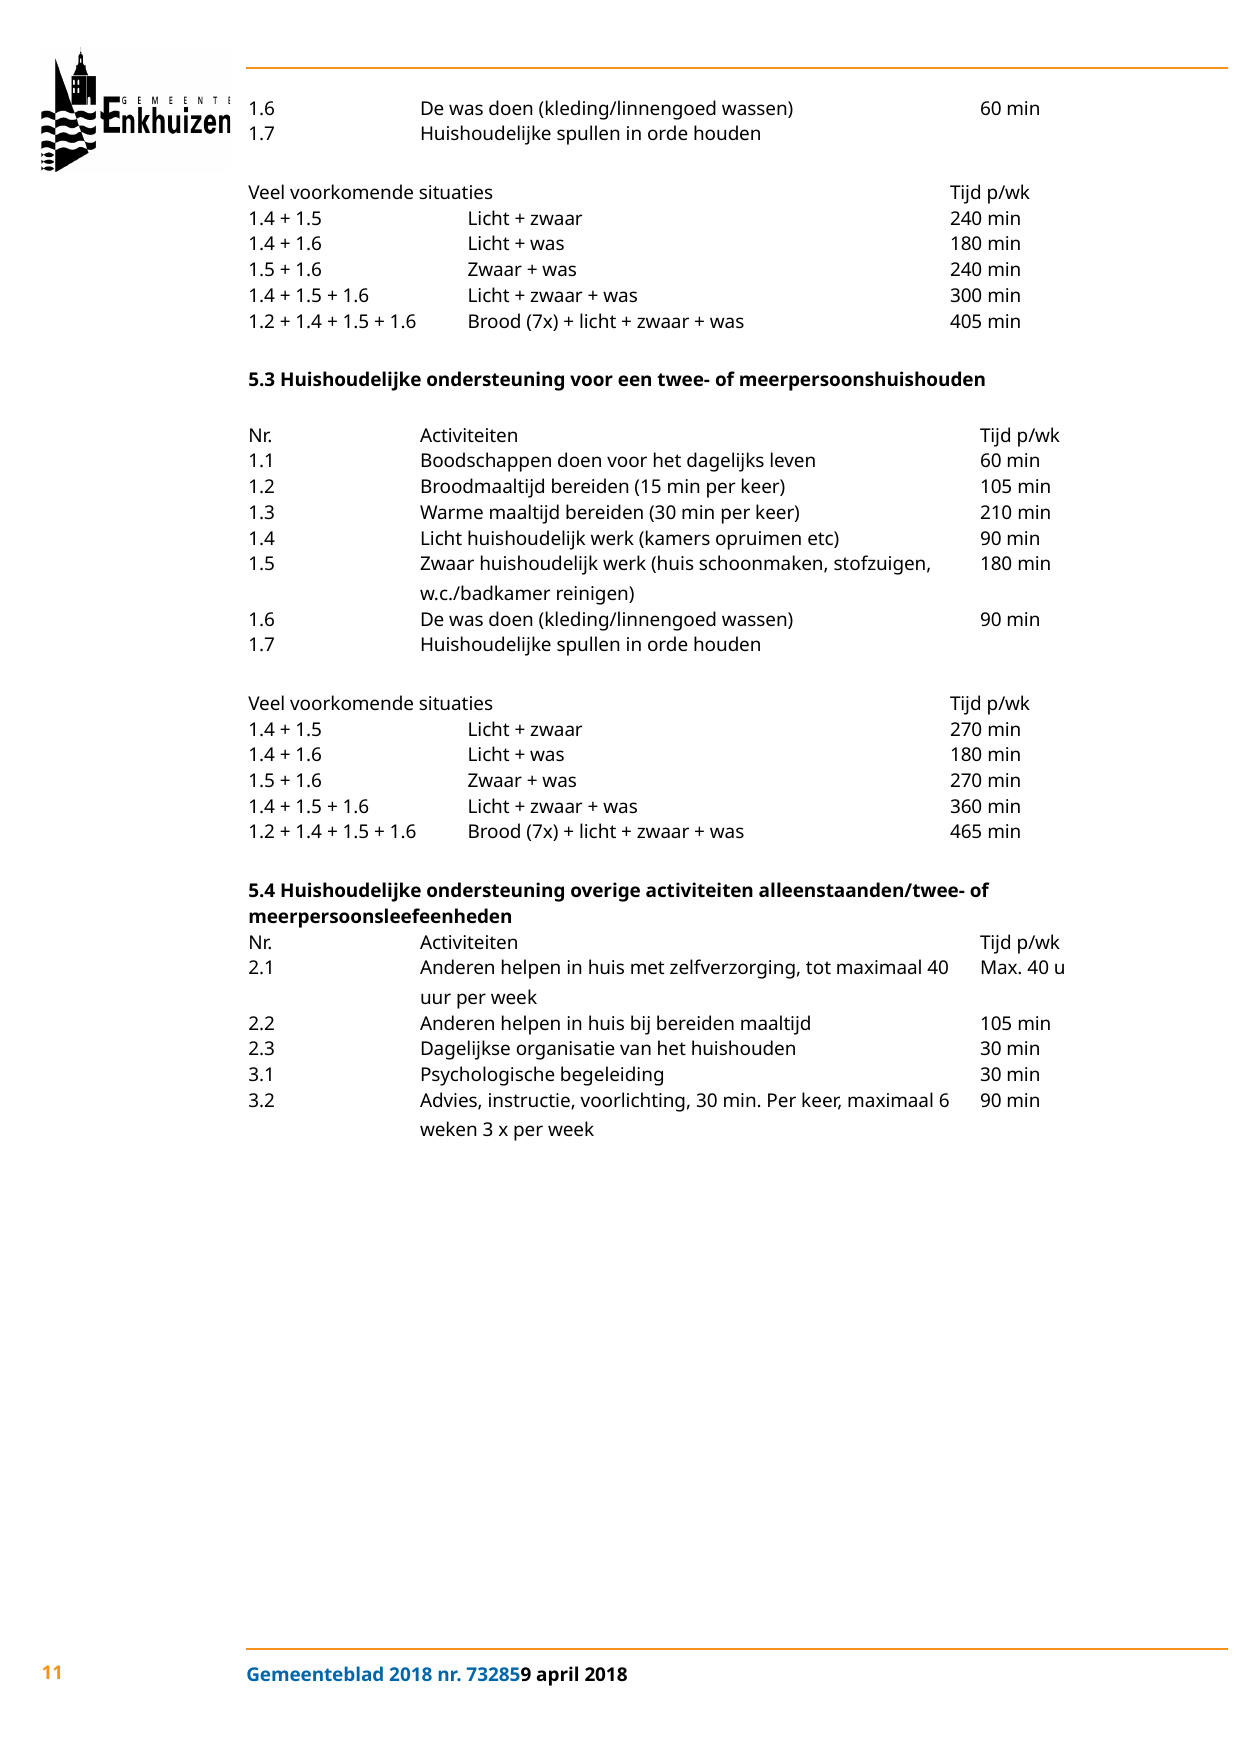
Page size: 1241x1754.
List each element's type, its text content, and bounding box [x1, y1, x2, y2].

table_header Nr. [248, 422, 420, 447]
table_cell 300 min [950, 282, 1152, 308]
table_cell 1.4 + 1.6 [248, 742, 467, 767]
table_cell Brood (7x) + licht + zwaar + was [467, 819, 950, 844]
table_cell 465 min [950, 819, 1152, 844]
table_cell 1.6 [248, 95, 420, 121]
table_header Nr. [248, 929, 420, 954]
table_cell Huishoudelijke spullen in orde houden [420, 631, 980, 657]
table_cell 90 min [980, 525, 1152, 550]
table_cell Anderen helpen in huis met zelfverzorging, tot maximaal 40 uur per week [420, 955, 980, 1010]
table_header Tijd p/wk [980, 929, 1152, 954]
table_cell 240 min [950, 256, 1152, 282]
text 5.3 Huishoudelijke ondersteuning voor een twee- of meerpersoonshuishouden [248, 366, 1152, 392]
table_cell 1.7 [248, 631, 420, 657]
table_header Veel voorkomende situaties [248, 690, 950, 716]
table_cell 105 min [980, 473, 1152, 499]
table_cell 360 min [950, 793, 1152, 819]
table_cell Licht + zwaar + was [467, 793, 950, 819]
picture [41, 47, 231, 172]
table_cell De was doen (kleding/linnengoed wassen) [420, 95, 980, 121]
table_cell Zwaar + was [467, 256, 950, 282]
table_cell 60 min [980, 95, 1152, 121]
table_cell 1.1 [248, 448, 420, 473]
table_cell 405 min [950, 308, 1152, 333]
table_cell Brood (7x) + licht + zwaar + was [467, 308, 950, 333]
table_cell Psychologische begeleiding [420, 1061, 980, 1087]
table_cell 1.2 [248, 473, 420, 499]
table_cell 1.4 [248, 525, 420, 550]
table_cell Broodmaaltijd bereiden (15 min per keer) [420, 473, 980, 499]
table_cell 3.2 [248, 1087, 420, 1142]
table_cell 270 min [950, 716, 1152, 742]
table_cell Anderen helpen in huis bij bereiden maaltijd [420, 1010, 980, 1036]
table_cell Dagelijkse organisatie van het huishouden [420, 1036, 980, 1061]
table_cell 1.5 + 1.6 [248, 256, 467, 282]
table_cell 1.4 + 1.5 + 1.6 [248, 793, 467, 819]
table_cell Licht huishoudelijk werk (kamers opruimen etc) [420, 525, 980, 550]
table_cell 105 min [980, 1010, 1152, 1036]
table_cell Licht + was [467, 231, 950, 256]
table_cell Warme maaltijd bereiden (30 min per keer) [420, 499, 980, 525]
table_cell 1.5 [248, 550, 420, 606]
table_cell Advies, instructie, voorlichting, 30 min. Per keer, maximaal 6 weken 3 x per week [420, 1087, 980, 1142]
table_cell De was doen (kleding/linnengoed wassen) [420, 606, 980, 631]
table_header Tijd p/wk [950, 179, 1152, 205]
table_cell 30 min [980, 1036, 1152, 1061]
table_cell 1.7 [248, 121, 420, 146]
table_cell 180 min [950, 742, 1152, 767]
table_cell 60 min [980, 448, 1152, 473]
table_cell 2.1 [248, 955, 420, 1010]
table_cell Licht + zwaar [467, 205, 950, 231]
table_cell 1.4 + 1.6 [248, 231, 467, 256]
table_cell Huishoudelijke spullen in orde houden [420, 121, 980, 146]
table_cell 1.6 [248, 606, 420, 631]
table_cell 270 min [950, 767, 1152, 793]
table_cell Licht + was [467, 742, 950, 767]
table_cell 1.5 + 1.6 [248, 767, 467, 793]
table_cell 1.2 + 1.4 + 1.5 + 1.6 [248, 308, 467, 333]
table_cell 1.2 + 1.4 + 1.5 + 1.6 [248, 819, 467, 844]
table_cell 1.4 + 1.5 [248, 205, 467, 231]
table_cell 90 min [980, 606, 1152, 631]
table_cell 1.4 + 1.5 + 1.6 [248, 282, 467, 308]
table_cell 1.4 + 1.5 [248, 716, 467, 742]
table_header Veel voorkomende situaties [248, 179, 950, 205]
table_cell 2.3 [248, 1036, 420, 1061]
table_cell 240 min [950, 205, 1152, 231]
table_cell 2.2 [248, 1010, 420, 1036]
table_header Activiteiten [420, 422, 980, 447]
table_header Tijd p/wk [950, 690, 1152, 716]
table_cell Max. 40 u [980, 955, 1152, 1010]
table_cell Zwaar huishoudelijk werk (huis schoonmaken, stofzuigen, w.c./badkamer reinigen) [420, 550, 980, 606]
table_cell Boodschappen doen voor het dagelijks leven [420, 448, 980, 473]
table_cell 180 min [980, 550, 1152, 606]
table_cell 210 min [980, 499, 1152, 525]
table_cell [980, 631, 1152, 657]
table_cell 3.1 [248, 1061, 420, 1087]
table_cell 30 min [980, 1061, 1152, 1087]
table_cell [980, 121, 1152, 146]
table_cell Licht + zwaar + was [467, 282, 950, 308]
table_cell Licht + zwaar [467, 716, 950, 742]
table_cell 90 min [980, 1087, 1152, 1142]
table_header Tijd p/wk [980, 422, 1152, 447]
text 5.4 Huishoudelijke ondersteuning overige activiteiten alleenstaanden/twee- of meerpersoonsleefeenheden [248, 877, 1152, 929]
table_cell 1.3 [248, 499, 420, 525]
table_cell Zwaar + was [467, 767, 950, 793]
table_header Activiteiten [420, 929, 980, 954]
table_cell 180 min [950, 231, 1152, 256]
